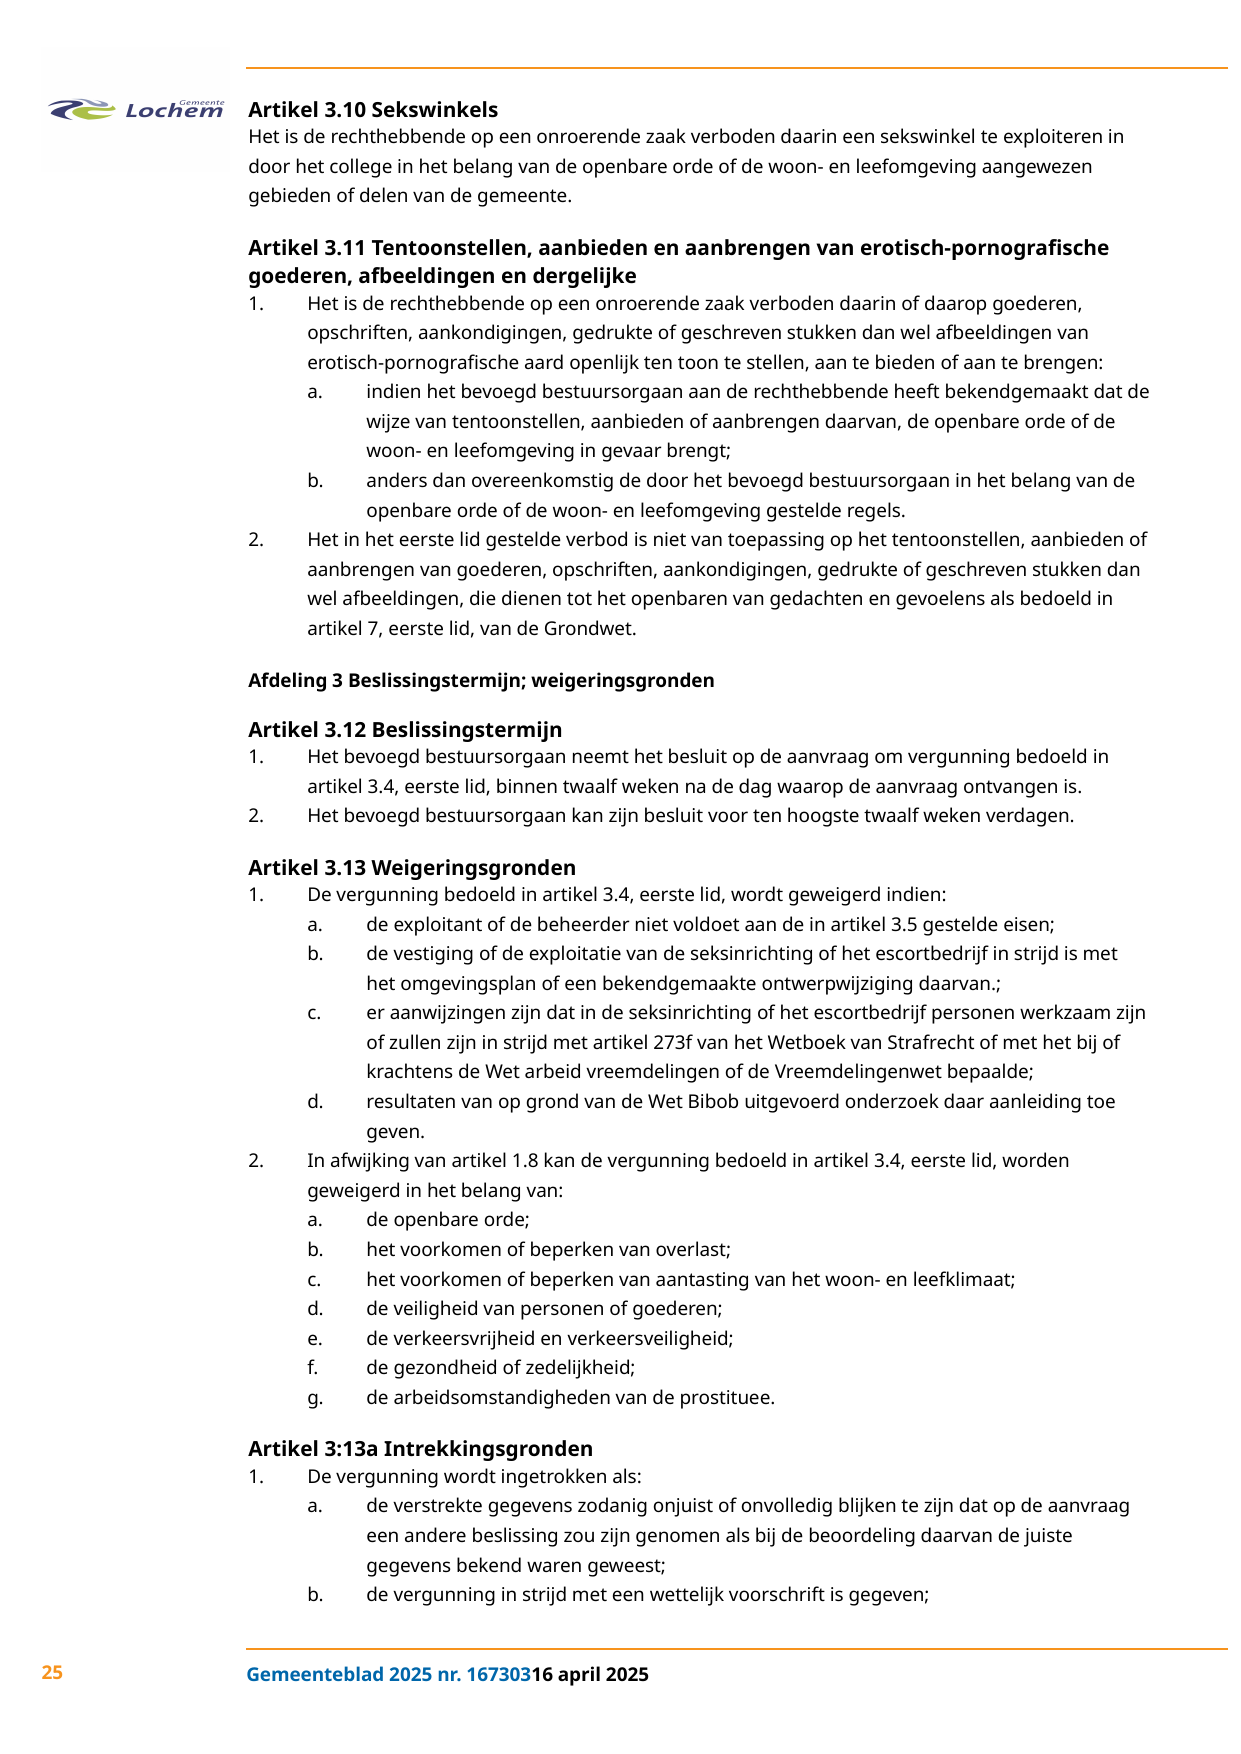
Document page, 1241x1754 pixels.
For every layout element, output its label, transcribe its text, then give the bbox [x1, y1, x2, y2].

list Het in het eerste lid gestelde verbod is niet van toepassing op het tentoonstellen, aanbieden of aanbrengen van goederen, opschriften, aankondigingen, gedrukte of geschreven stukken dan wel afbeeldingen, die dienen tot het openbaren van gedachten en gevoelens als bedoeld in artikel 7, eerste lid, van de Grondwet. [248, 526, 1152, 641]
list de exploitant of de beheerder niet voldoet aan de in artikel 3.5 gestelde eisen; [307, 911, 1152, 937]
list het voorkomen of beperken van overlast; [307, 1236, 1152, 1262]
list de arbeidsomstandigheden van de prostituee. [307, 1384, 1152, 1410]
list de vestiging of de exploitatie van de seksinrichting of het escortbedrijf in strijd is met het omgevingsplan of een bekendgemaakte ontwerpwijziging daarvan.; [307, 940, 1152, 996]
list De vergunning wordt ingetrokken als: [248, 1463, 1152, 1489]
list de verstrekte gegevens zodanig onjuist of onvolledig blijken te zijn dat op de aanvraag een andere beslissing zou zijn genomen als bij de beoordeling daarvan de juiste gegevens bekend waren geweest; [307, 1493, 1152, 1577]
list anders dan overeenkomstig de door het bevoegd bestuursorgaan in het belang van de openbare orde of de woon- en leefomgeving gestelde regels. [307, 467, 1152, 522]
list de veiligheid van personen of goederen; [307, 1295, 1152, 1321]
list Het bevoegd bestuursorgaan neemt het besluit op de aanvraag om vergunning bedoeld in artikel 3.4, eerste lid, binnen twaalf weken na de dag waarop de aanvraag ontvangen is. [248, 743, 1152, 798]
list De vergunning bedoeld in artikel 3.4, eerste lid, wordt geweigerd indien: [248, 881, 1152, 907]
list de gezondheid of zedelijkheid; [307, 1354, 1152, 1380]
list de verkeersvrijheid en verkeersveiligheid; [307, 1325, 1152, 1351]
picture [41, 47, 231, 172]
text Artikel 3.13 Weigeringsgronden [248, 853, 1152, 881]
text Artikel 3:13a Intrekkingsgronden [248, 1434, 1152, 1463]
list In afwijking van artikel 1.8 kan de vergunning bedoeld in artikel 3.4, eerste lid, worden geweigerd in het belang van: [248, 1147, 1152, 1203]
text Afdeling 3 Beslissingstermijn; weigeringsgronden [248, 666, 1152, 694]
text Artikel 3.12 Beslissingstermijn [248, 715, 1152, 743]
text Artikel 3.11 Tentoonstellen, aanbieden en aanbrengen van erotisch-pornografische goederen, afbeeldingen en dergelijke [248, 233, 1152, 290]
list het voorkomen of beperken van aantasting van het woon- en leefklimaat; [307, 1266, 1152, 1292]
list Het is de rechthebbende op een onroerende zaak verboden daarin of daarop goederen, opschriften, aankondigingen, gedrukte of geschreven stukken dan wel afbeeldingen van erotisch-pornografische aard openlijk ten toon te stellen, aan te bieden of aan te brengen: [248, 290, 1152, 374]
list Het bevoegd bestuursorgaan kan zijn besluit voor ten hoogste twaalf weken verdagen. [248, 802, 1152, 828]
text Artikel 3.10 Sekswinkels [248, 95, 1152, 123]
list er aanwijzingen zijn dat in de seksinrichting of het escortbedrijf personen werkzaam zijn of zullen zijn in strijd met artikel 273f van het Wetboek van Strafrecht of met het bij of krachtens de Wet arbeid vreemdelingen of de Vreemdelingenwet bepaalde; [307, 999, 1152, 1084]
list de vergunning in strijd met een wettelijk voorschrift is gegeven; [307, 1581, 1152, 1607]
text Het is de rechthebbende op een onroerende zaak verboden daarin een sekswinkel te exploiteren in door het college in het belang van de openbare orde of de woon- en leefomgeving aangewezen gebieden of delen van de gemeente. [248, 123, 1152, 208]
list indien het bevoegd bestuursorgaan aan de rechthebbende heeft bekendgemaakt dat de wijze van tentoonstellen, aanbieden of aanbrengen daarvan, de openbare orde of de woon- en leefomgeving in gevaar brengt; [307, 378, 1152, 463]
list de openbare orde; [307, 1207, 1152, 1232]
list resultaten van op grond van de Wet Bibob uitgevoerd onderzoek daar aanleiding toe geven. [307, 1088, 1152, 1144]
